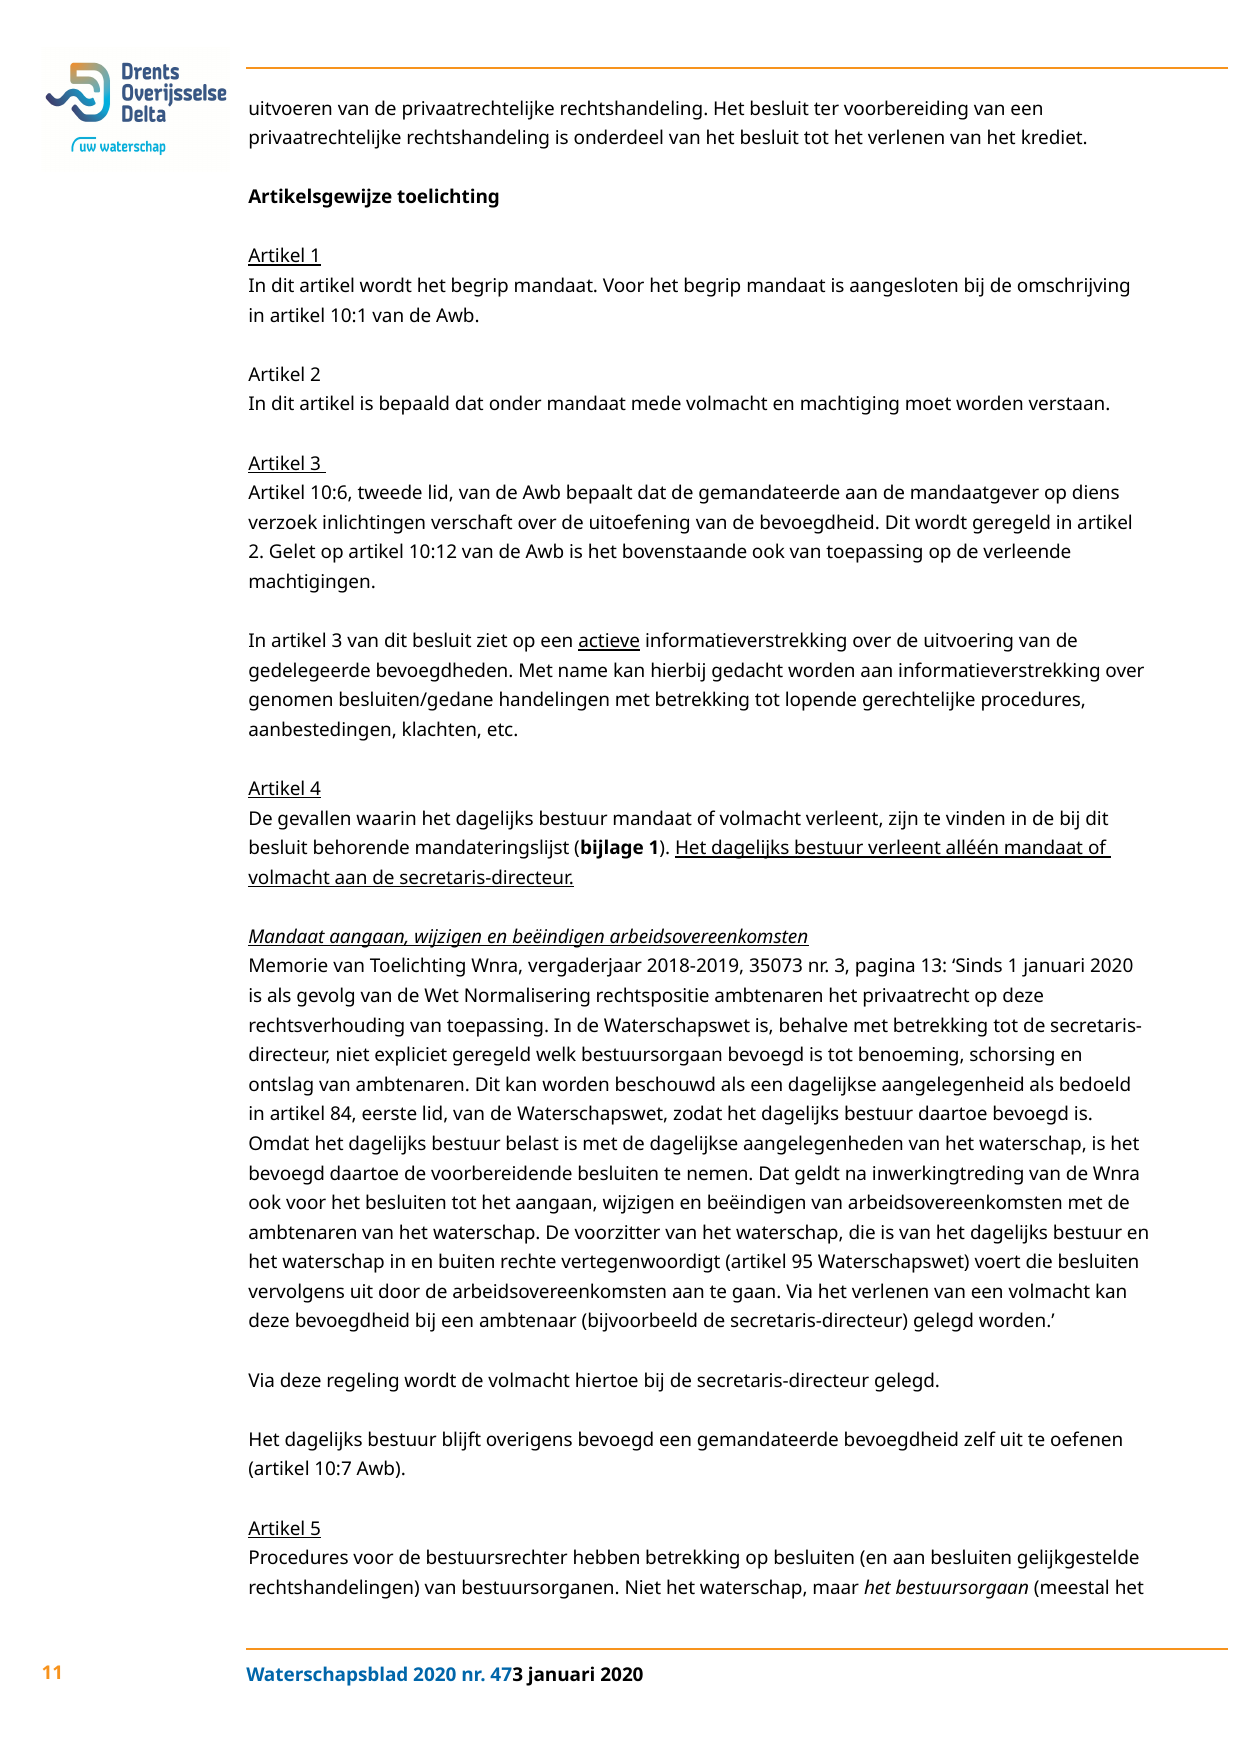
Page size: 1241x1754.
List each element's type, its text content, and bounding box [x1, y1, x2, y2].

text Artikel 2 [248, 361, 1152, 387]
text Procedures voor de bestuursrechter hebben betrekking op besluiten (en aan besluiten gelijkgestelde rechtshandelingen) van bestuursorganen. Niet het waterschap, maar het bestuursorgaan (meestal het [248, 1544, 1152, 1600]
text De gevallen waarin het dagelijks bestuur mandaat of volmacht verleent, zijn te vinden in de bij dit besluit behorende mandateringslijst (bijlage 1). Het dagelijks bestuur verleent alléén mandaat of volmacht aan de secretaris-directeur. [248, 805, 1152, 890]
text Mandaat aangaan, wijzigen en beëindigen arbeidsovereenkomsten [248, 923, 1152, 949]
text uitvoeren van de privaatrechtelijke rechtshandeling. Het besluit ter voorbereiding van een privaatrechtelijke rechtshandeling is onderdeel van het besluit tot het verlenen van het krediet. [248, 95, 1152, 150]
text Het dagelijks bestuur blijft overigens bevoegd een gemandateerde bevoegdheid zelf uit te oefenen (artikel 10:7 Awb). [248, 1426, 1152, 1481]
text In dit artikel is bepaald dat onder mandaat mede volmacht en machtiging moet worden verstaan. [248, 391, 1152, 416]
text Artikelsgewijze toelichting [248, 183, 1152, 209]
text Artikel 1 [248, 243, 1152, 268]
text Memorie van Toelichting Wnra, vergaderjaar 2018-2019, 35073 nr. 3, pagina 13: ‘Sinds 1 januari 2020 is als gevolg van de Wet Normalisering rechtspositie ambtenaren het privaatrecht op deze rechtsverhouding van toepassing. In de Waterschapswet is, behalve met betrekking tot de secretaris-directeur, niet expliciet geregeld welk bestuursorgaan bevoegd is tot benoeming, schorsing en ontslag van ambtenaren. Dit kan worden beschouwd als een dagelijkse aangelegenheid als bedoeld in artikel 84, eerste lid, van de Waterschapswet, zodat het dagelijks bestuur daartoe bevoegd is. Omdat het dagelijks bestuur belast is met de dagelijkse aangelegenheden van het waterschap, is het bevoegd daartoe de voorbereidende besluiten te nemen. Dat geldt na inwerkingtreding van de Wnra ook voor het besluiten tot het aangaan, wijzigen en beëindigen van arbeidsovereenkomsten met de ambtenaren van het waterschap. De voorzitter van het waterschap, die is van het dagelijks bestuur en het waterschap in en buiten rechte vertegenwoordigt (artikel 95 Waterschapswet) voert die besluiten vervolgens uit door de arbeidsovereenkomsten aan te gaan. Via het verlenen van een volmacht kan deze bevoegdheid bij een ambtenaar (bijvoorbeeld de secretaris-directeur) gelegd worden.’ [248, 953, 1152, 1333]
text Artikel 5 [248, 1515, 1152, 1541]
text Artikel 4 [248, 775, 1152, 801]
text Artikel 3 [248, 450, 1152, 476]
text Artikel 10:6, tweede lid, van de Awb bepaalt dat de gemandateerde aan de mandaatgever op diens verzoek inlichtingen verschaft over de uitoefening van de bevoegdheid. Dit wordt geregeld in artikel 2. Gelet op artikel 10:12 van de Awb is het bovenstaande ook van toepassing op de verleende machtigingen. [248, 479, 1152, 594]
text Via deze regeling wordt de volmacht hiertoe bij de secretaris-directeur gelegd. [248, 1367, 1152, 1393]
text In artikel 3 van dit besluit ziet op een actieve informatieverstrekking over de uitvoering van de gedelegeerde bevoegdheden. Met name kan hierbij gedacht worden aan informatieverstrekking over genomen besluiten/gedane handelingen met betrekking tot lopende gerechtelijke procedures, aanbestedingen, klachten, etc. [248, 627, 1152, 742]
text In dit artikel wordt het begrip mandaat. Voor het begrip mandaat is aangesloten bij de omschrijving in artikel 10:1 van de Awb. [248, 272, 1152, 328]
picture [41, 47, 231, 172]
